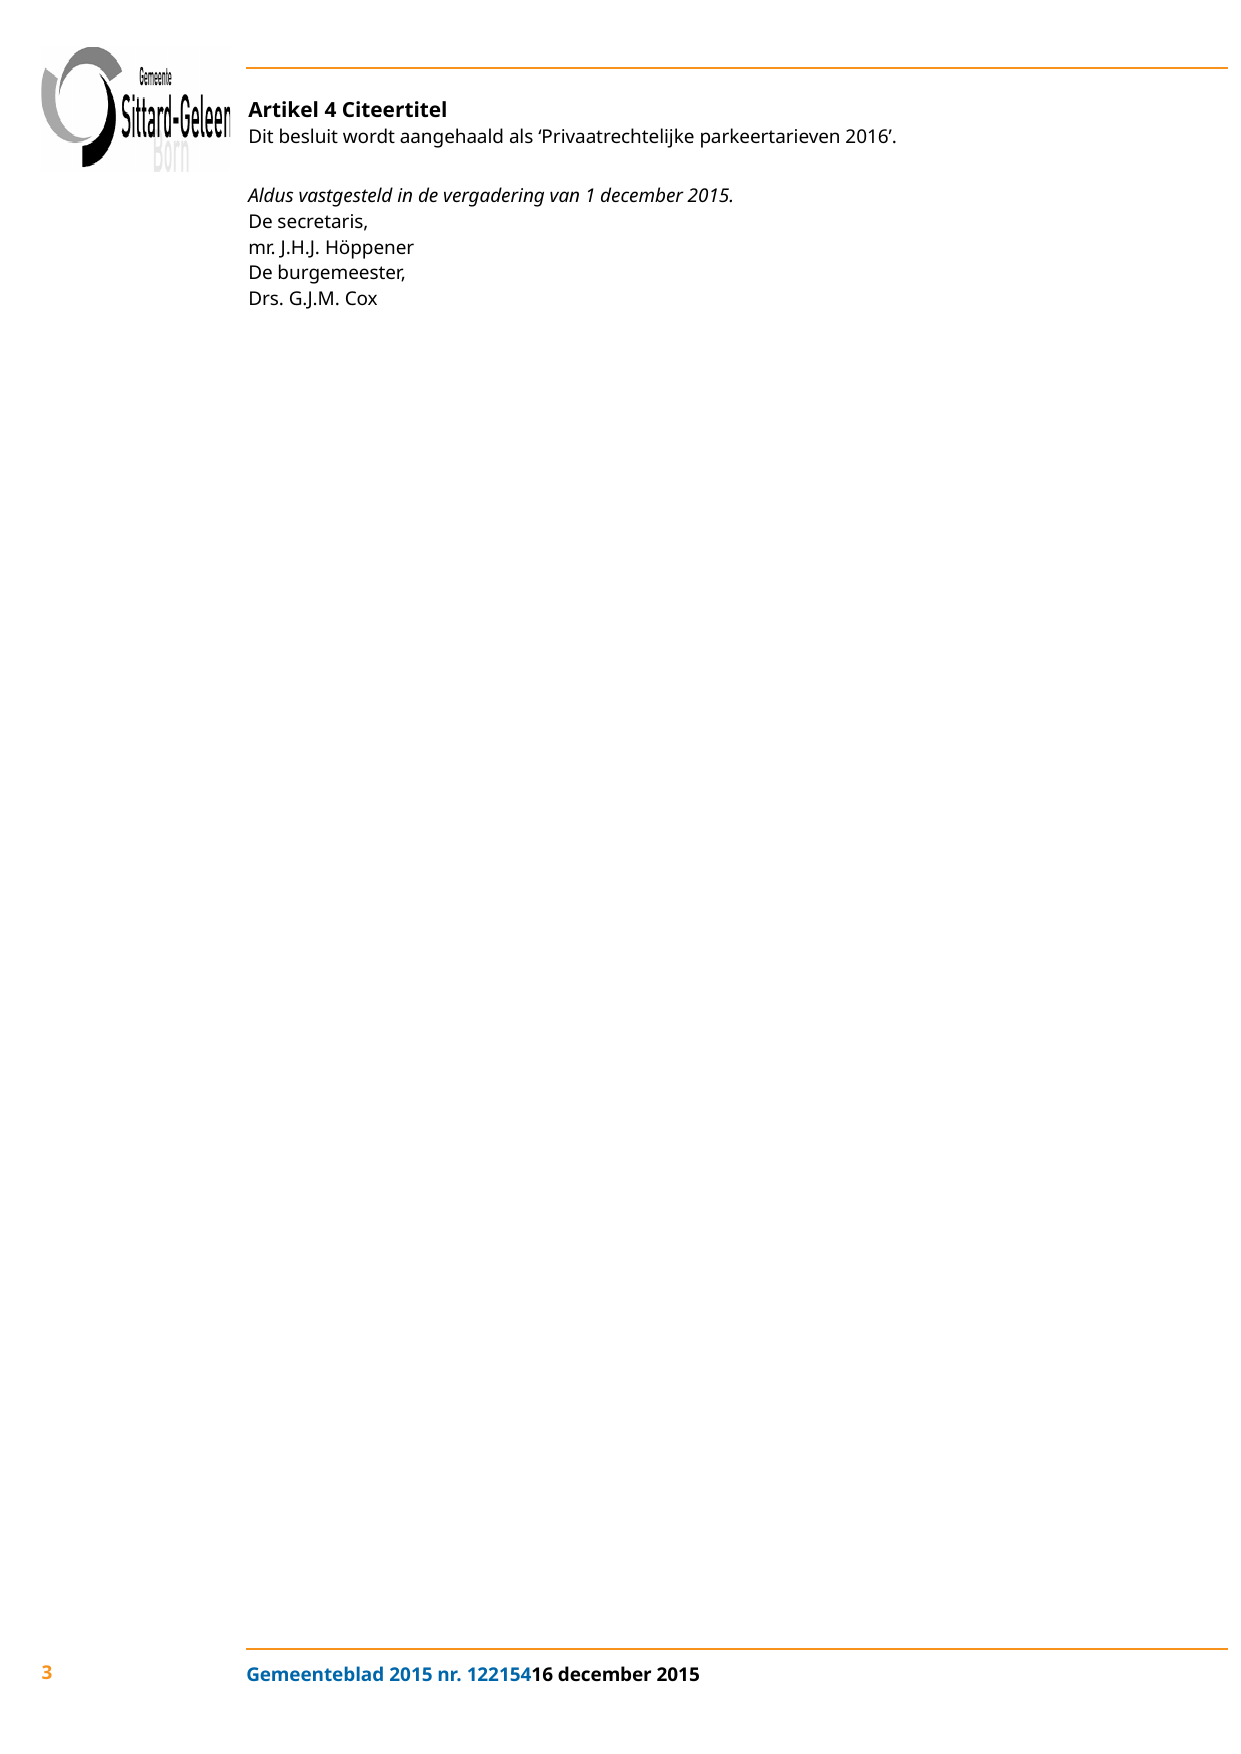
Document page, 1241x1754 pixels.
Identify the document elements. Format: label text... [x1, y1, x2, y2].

text De burgemeester, [248, 259, 1152, 285]
text Drs. G.J.M. Cox [248, 285, 1152, 311]
text mr. J.H.J. Höppener [248, 234, 1152, 259]
text Dit besluit wordt aangehaald als ‘Privaatrechtelijke parkeertarieven 2016’. [248, 123, 1152, 149]
text Aldus vastgesteld in de vergadering van 1 december 2015. [248, 182, 1152, 208]
picture [41, 47, 231, 172]
text Artikel 4 Citeertitel [248, 95, 1152, 123]
text De secretaris, [248, 208, 1152, 234]
